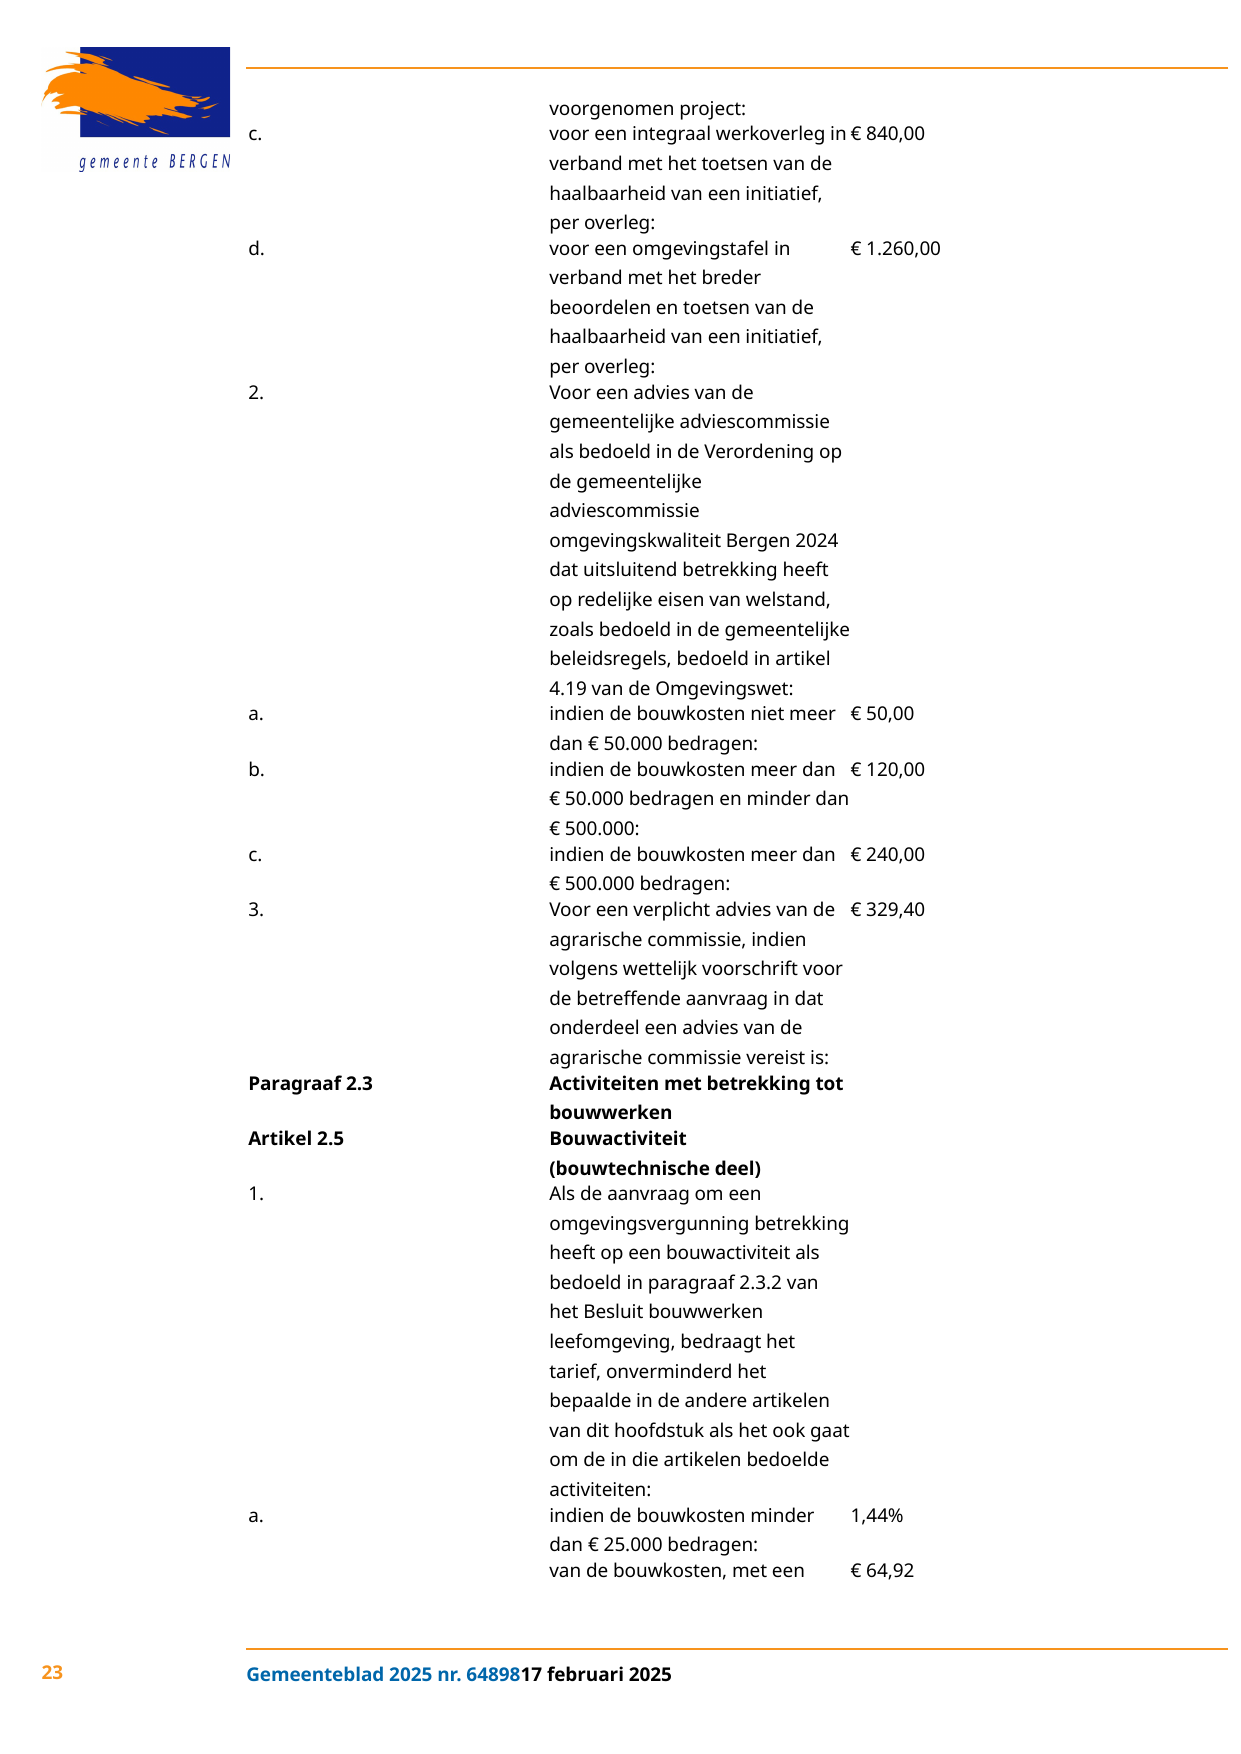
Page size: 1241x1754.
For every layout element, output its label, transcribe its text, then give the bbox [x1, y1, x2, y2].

table_cell € 50,00 [850, 701, 1152, 756]
table_cell [850, 1070, 1152, 1125]
table_cell 1,44% [850, 1502, 1152, 1557]
table_cell Voor een verplicht advies van de agrarische commissie, indien volgens wettelijk voorschrift voor de betreffende aanvraag in dat onderdeel een advies van de agrarische commissie vereist is: [549, 896, 850, 1070]
table_cell voor een omgevingstafel in verband met het breder beoordelen en toetsen van de haalbaarheid van een initiatief, per overleg: [549, 235, 850, 379]
table_cell Paragraaf 2.3 [248, 1070, 549, 1125]
table_cell [248, 1557, 549, 1583]
table_cell [248, 95, 549, 121]
table_cell [850, 1180, 1152, 1502]
table_cell Voor een advies van de gemeentelijke adviescommissie als bedoeld in de Verordening op de gemeentelijke adviescommissie omgevingskwaliteit Bergen 2024 dat uitsluitend betrekking heeft op redelijke eisen van welstand, zoals bedoeld in de gemeentelijke beleidsregels, bedoeld in artikel 4.19 van de Omgevingswet: [549, 379, 850, 701]
table_cell Bouwactiviteit (bouwtechnische deel) [549, 1125, 850, 1180]
table_cell a. [248, 701, 549, 756]
table_cell d. [248, 235, 549, 379]
table_cell Activiteiten met betrekking tot bouwwerken [549, 1070, 850, 1125]
table_cell 1. [248, 1180, 549, 1502]
table_cell indien de bouwkosten meer dan € 50.000 bedragen en minder dan € 500.000: [549, 756, 850, 841]
table_cell [850, 95, 1152, 121]
table_cell c. [248, 841, 549, 896]
picture [41, 47, 231, 172]
table_cell € 1.260,00 [850, 235, 1152, 379]
table_cell € 840,00 [850, 121, 1152, 235]
table_cell indien de bouwkosten minder dan € 25.000 bedragen: [549, 1502, 850, 1557]
table_cell [850, 379, 1152, 701]
table_cell € 64,92 [850, 1557, 1152, 1583]
table_cell Als de aanvraag om een omgevingsvergunning betrekking heeft op een bouwactiviteit als bedoeld in paragraaf 2.3.2 van het Besluit bouwwerken leefomgeving, bedraagt het tarief, onverminderd het bepaalde in de andere artikelen van dit hoofdstuk als het ook gaat om de in die artikelen bedoelde activiteiten: [549, 1180, 850, 1502]
table_cell c. [248, 121, 549, 235]
table_cell b. [248, 756, 549, 841]
table_cell € 329,40 [850, 896, 1152, 1070]
table_cell indien de bouwkosten meer dan € 500.000 bedragen: [549, 841, 850, 896]
table_cell [850, 1125, 1152, 1180]
table_cell voorgenomen project: [549, 95, 850, 121]
table_cell € 240,00 [850, 841, 1152, 896]
table_cell € 120,00 [850, 756, 1152, 841]
table_cell van de bouwkosten, met een [549, 1557, 850, 1583]
table_cell voor een integraal werkoverleg in verband met het toetsen van de haalbaarheid van een initiatief, per overleg: [549, 121, 850, 235]
table_cell Artikel 2.5 [248, 1125, 549, 1180]
table_cell 3. [248, 896, 549, 1070]
table_cell indien de bouwkosten niet meer dan € 50.000 bedragen: [549, 701, 850, 756]
table_cell a. [248, 1502, 549, 1557]
table_cell 2. [248, 379, 549, 701]
